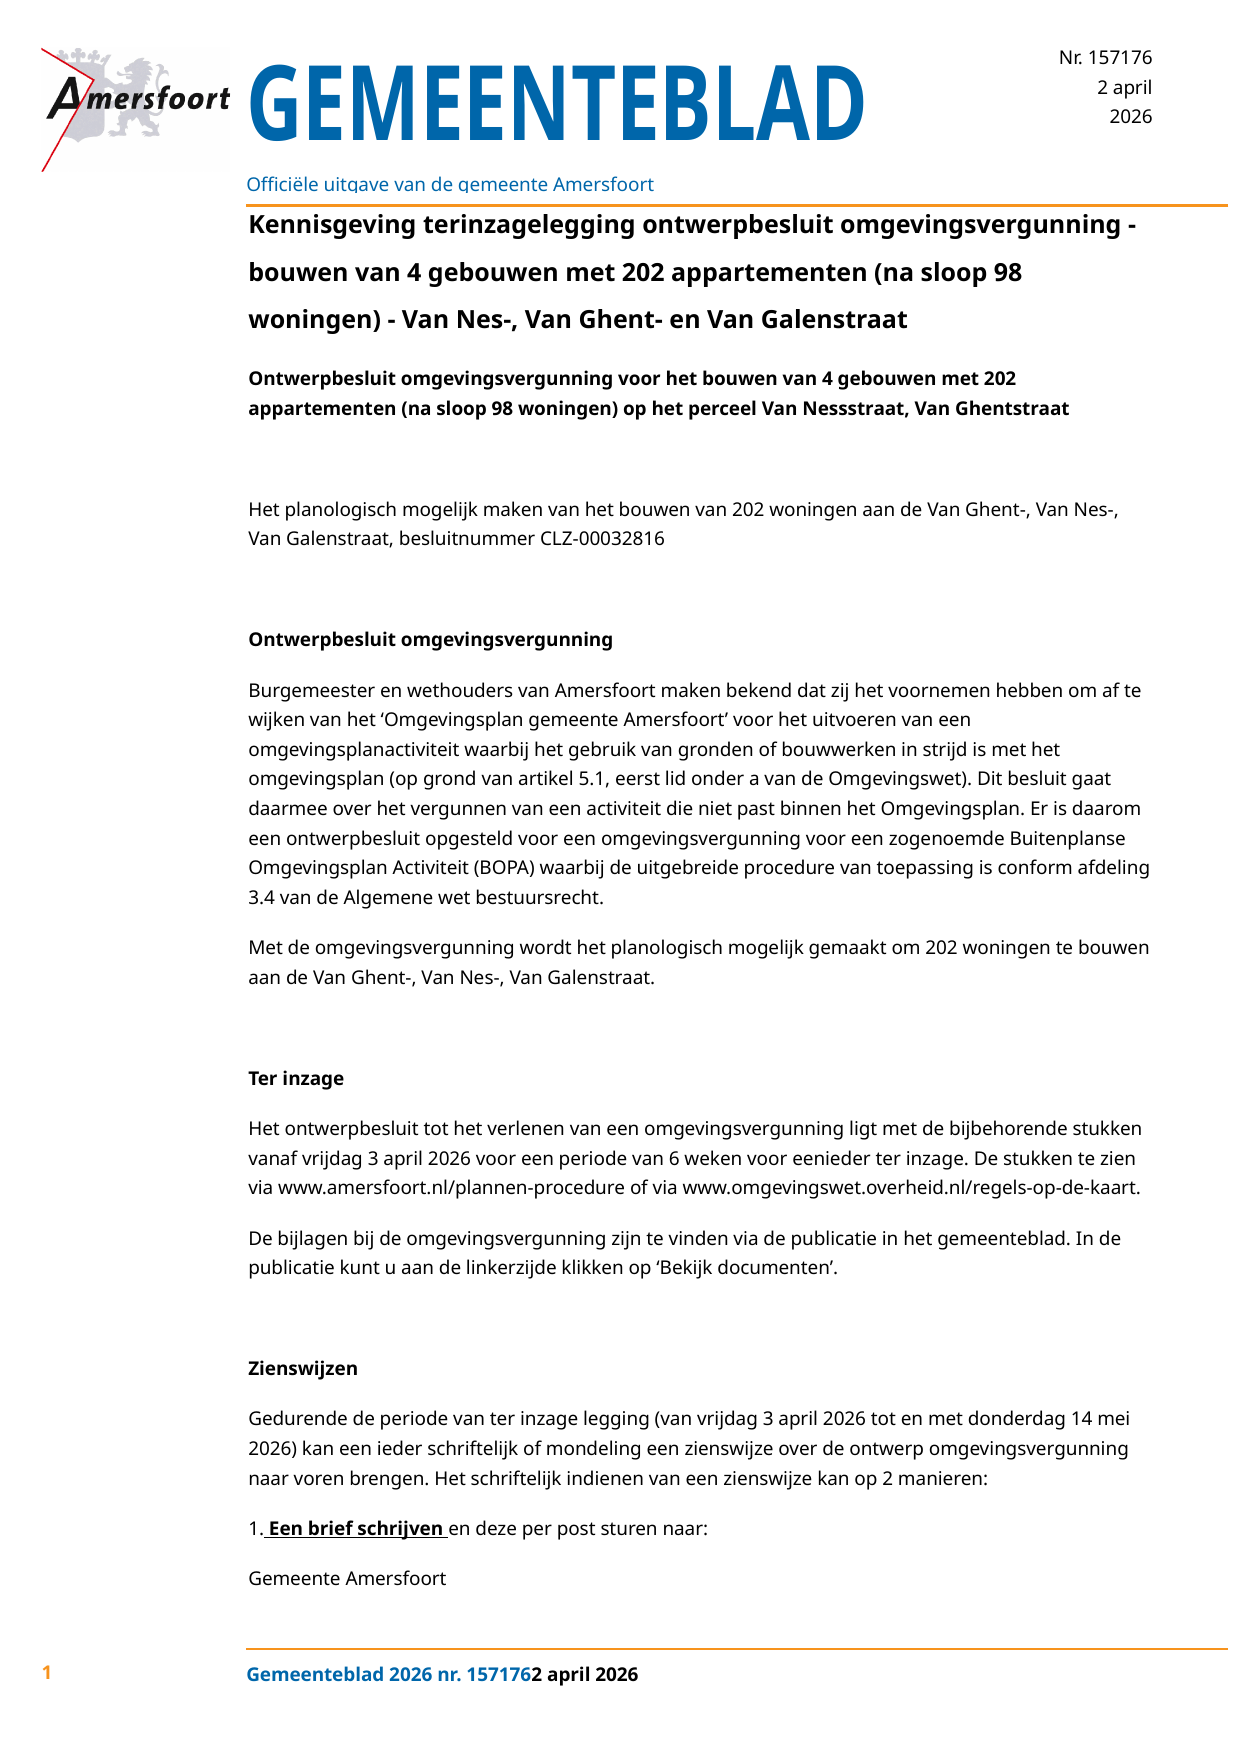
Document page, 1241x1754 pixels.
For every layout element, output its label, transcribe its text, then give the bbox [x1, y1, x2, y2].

text 1. Een brief schrijven en deze per post sturen naar: [248, 1515, 1152, 1541]
text Ter inzage [248, 1065, 1152, 1090]
text Burgemeester en wethouders van Amersfoort maken bekend dat zij het voornemen hebben om af te wijken van het ‘Omgevingsplan gemeente Amersfoort’ voor het uitvoeren van een omgevingsplanactiviteit waarbij het gebruik van gronden of bouwwerken in strijd is met het omgevingsplan (op grond van artikel 5.1, eerst lid onder a van de Omgevingswet). Dit besluit gaat daarmee over het vergunnen van een activiteit die niet past binnen het Omgevingsplan. Er is daarom een ontwerpbesluit opgesteld voor een omgevingsvergunning voor een zogenoemde Buitenplanse Omgevingsplan Activiteit (BOPA) waarbij de uitgebreide procedure van toepassing is conform afdeling 3.4 van de Algemene wet bestuursrecht. [248, 677, 1152, 909]
text Kennisgeving terinzagelegging ontwerpbesluit omgevingsvergunning - bouwen van 4 gebouwen met 202 appartementen (na sloop 98 woningen) - Van Nes-, Van Ghent- en Van Galenstraat [248, 207, 1152, 336]
text Het planologisch mogelijk maken van het bouwen van 202 woningen aan de Van Ghent-, Van Nes-, Van Galenstraat, besluitnummer CLZ-00032816 [248, 496, 1152, 551]
text Met de omgevingsvergunning wordt het planologisch mogelijk gemaakt om 202 woningen te bouwen aan de Van Ghent-, Van Nes-, Van Galenstraat. [248, 934, 1152, 989]
text Ontwerpbesluit omgevingsvergunning voor het bouwen van 4 gebouwen met 202 appartementen (na sloop 98 woningen) op het perceel Van Nessstraat, Van Ghentstraat [248, 366, 1152, 421]
text Het ontwerpbesluit tot het verlenen van een omgevingsvergunning ligt met de bijbehorende stukken vanaf vrijdag 3 april 2026 voor een periode van 6 weken voor eenieder ter inzage. De stukken te zien via www.amersfoort.nl/plannen-procedure of via www.omgevingswet.overheid.nl/regels-op-de-kaart. [248, 1115, 1152, 1200]
text De bijlagen bij de omgevingsvergunning zijn te vinden via de publicatie in het gemeenteblad. In de publicatie kunt u aan de linkerzijde klikken op ‘Bekijk documenten’. [248, 1225, 1152, 1280]
text Gedurende de periode van ter inzage legging (van vrijdag 3 april 2026 tot en met donderdag 14 mei 2026) kan een ieder schriftelijk of mondeling een zienswijze over de ontwerp omgevingsvergunning naar voren brengen. Het schriftelijk indienen van een zienswijze kan op 2 manieren: [248, 1406, 1152, 1490]
text Gemeente Amersfoort [248, 1566, 1152, 1591]
text Ontwerpbesluit omgevingsvergunning [248, 626, 1152, 652]
text Zienswijzen [248, 1355, 1152, 1381]
picture [41, 47, 231, 172]
